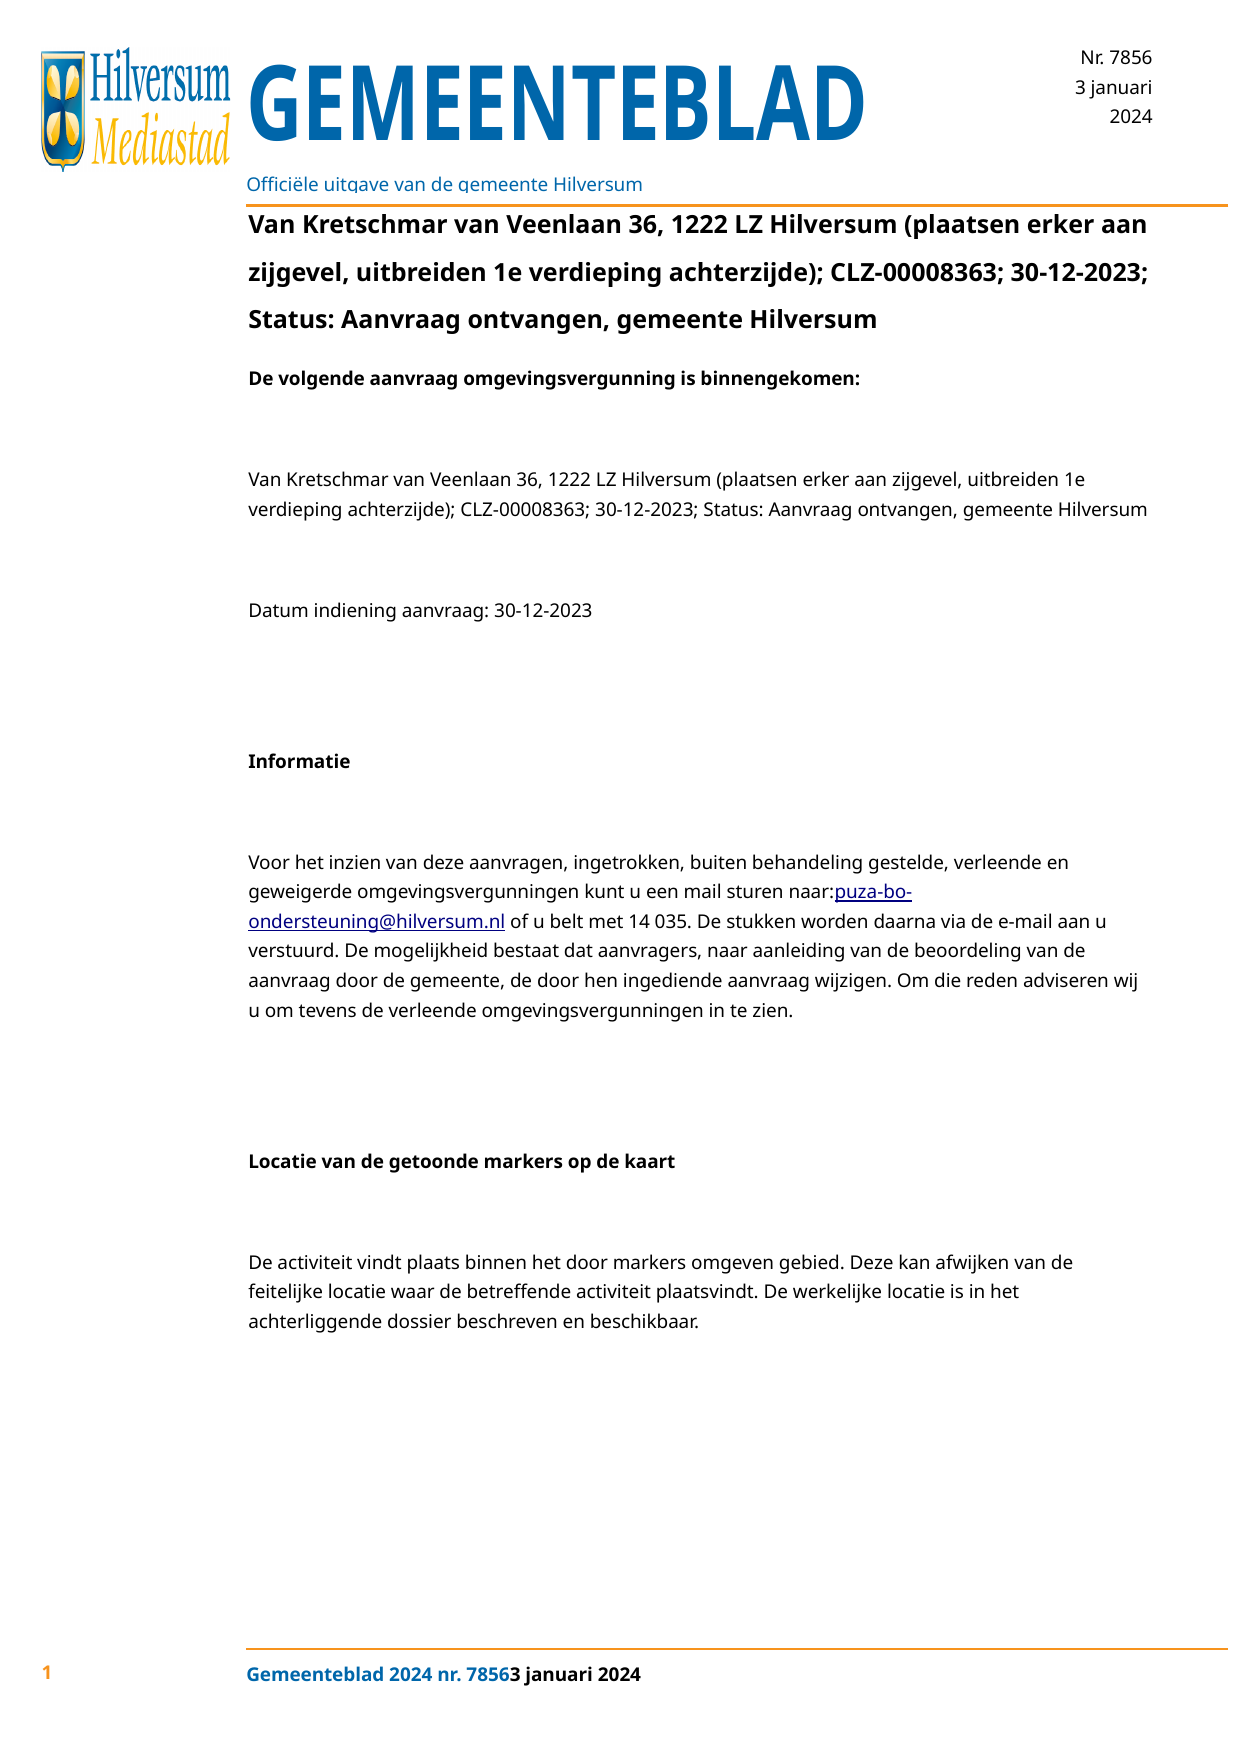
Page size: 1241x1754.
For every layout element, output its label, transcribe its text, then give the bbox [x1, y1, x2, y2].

picture [41, 47, 231, 172]
text Informatie [248, 748, 1152, 774]
text De volgende aanvraag omgevingsvergunning is binnengekomen: [248, 366, 1152, 391]
text Voor het inzien van deze aanvragen, ingetrokken, buiten behandeling gestelde, verleende en geweigerde omgevingsvergunningen kunt u een mail sturen naar:puza-bo-ondersteuning@hilversum.nl of u belt met 14 035. De stukken worden daarna via de e-mail aan u verstuurd. De mogelijkheid bestaat dat aanvragers, naar aanleiding van de beoordeling van de aanvraag door de gemeente, de door hen ingediende aanvraag wijzigen. Om die reden adviseren wij u om tevens de verleende omgevingsvergunningen in te zien. [248, 849, 1152, 1022]
text Van Kretschmar van Veenlaan 36, 1222 LZ Hilversum (plaatsen erker aan zijgevel, uitbreiden 1e verdieping achterzijde); CLZ-00008363; 30-12-2023; Status: Aanvraag ontvangen, gemeente Hilversum [248, 466, 1152, 522]
text De activiteit vindt plaats binnen het door markers omgeven gebied. Deze kan afwijken van de feitelijke locatie waar de betreffende activiteit plaatsvindt. De werkelijke locatie is in het achterliggende dossier beschreven en beschikbaar. [248, 1249, 1152, 1334]
text Datum indiening aanvraag: 30-12-2023 [248, 597, 1152, 622]
text Van Kretschmar van Veenlaan 36, 1222 LZ Hilversum (plaatsen erker aan zijgevel, uitbreiden 1e verdieping achterzijde); CLZ-00008363; 30-12-2023; Status: Aanvraag ontvangen, gemeente Hilversum [248, 207, 1152, 336]
text Locatie van de getoonde markers op de kaart [248, 1148, 1152, 1174]
